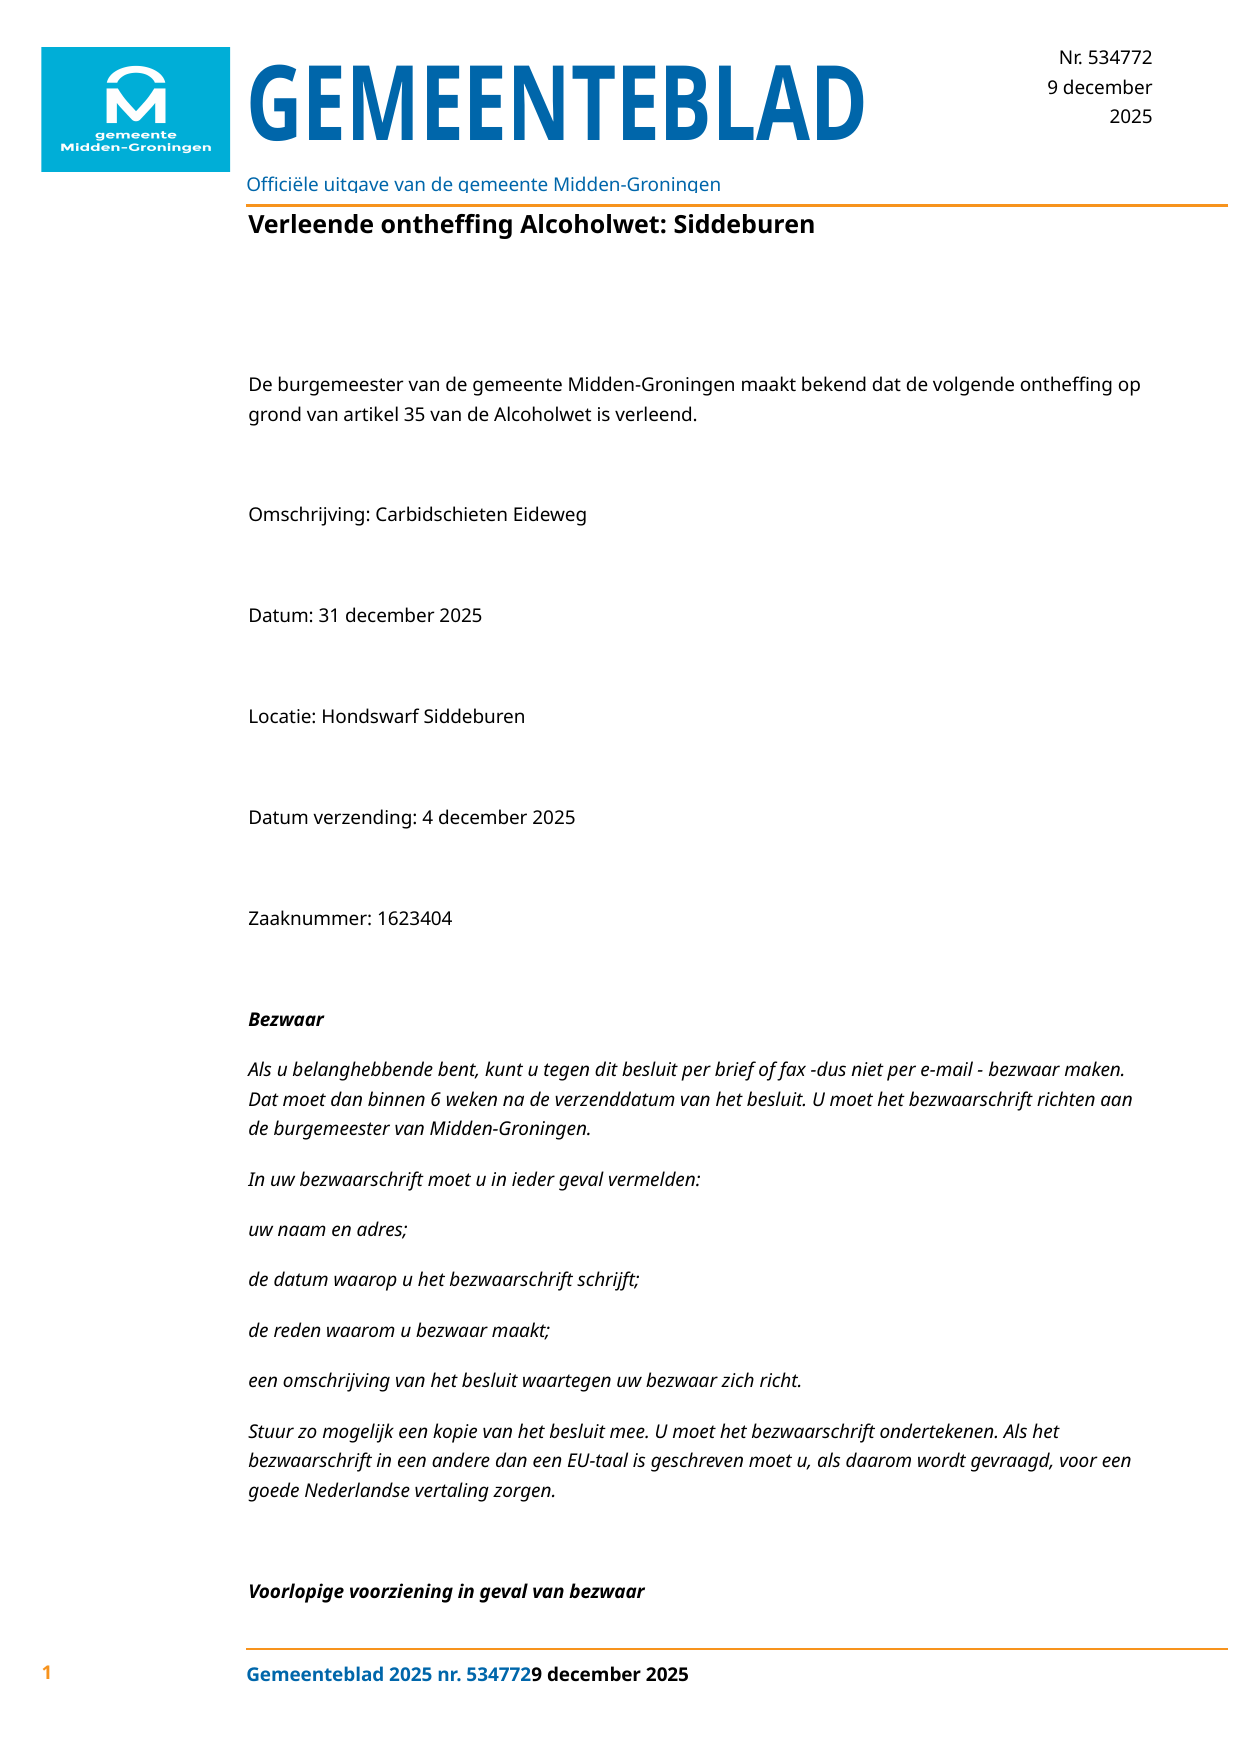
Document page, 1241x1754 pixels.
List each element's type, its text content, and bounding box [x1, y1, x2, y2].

text Voorlopige voorziening in geval van bezwaar [248, 1578, 1152, 1603]
picture [107, 89, 165, 122]
text de datum waarop u het bezwaarschrift schrijft; [248, 1267, 1152, 1292]
text Stuur zo mogelijk een kopie van het besluit mee. U moet het bezwaarschrift ondertekenen. Als het bezwaarschrift in een andere dan een EU-taal is geschreven moet u, als daarom wordt gevraagd, voor een goede Nederlandse vertaling zorgen. [248, 1418, 1152, 1503]
text Verleende ontheffing Alcoholwet: Siddeburen [248, 207, 1152, 241]
text Locatie: Hondswarf Siddeburen [248, 703, 1152, 729]
text uw naam en adres; [248, 1216, 1152, 1242]
text In uw bezwaarschrift moet u in ieder geval vermelden: [248, 1166, 1152, 1191]
text een omschrijving van het besluit waartegen uw bezwaar zich richt. [248, 1367, 1152, 1393]
text Bezwaar [248, 1006, 1152, 1031]
picture [108, 66, 164, 82]
text de reden waarom u bezwaar maakt; [248, 1317, 1152, 1343]
text De burgemeester van de gemeente Midden-Groningen maakt bekend dat de volgende ontheffing op grond van artikel 35 van de Alcoholwet is verleend. [248, 371, 1152, 426]
text Datum: 31 december 2025 [248, 602, 1152, 628]
text Datum verzending: 4 december 2025 [248, 804, 1152, 830]
text Als u belanghebbende bent, kunt u tegen dit besluit per brief of fax -dus niet per e-mail - bezwaar maken. Dat moet dan binnen 6 weken na de verzenddatum van het besluit. U moet het bezwaarschrift richten aan de burgemeester van Midden-Groningen. [248, 1056, 1152, 1141]
picture [184, 146, 190, 153]
text Zaaknummer: 1623404 [248, 905, 1152, 931]
text Omschrijving: Carbidschieten Eideweg [248, 502, 1152, 527]
